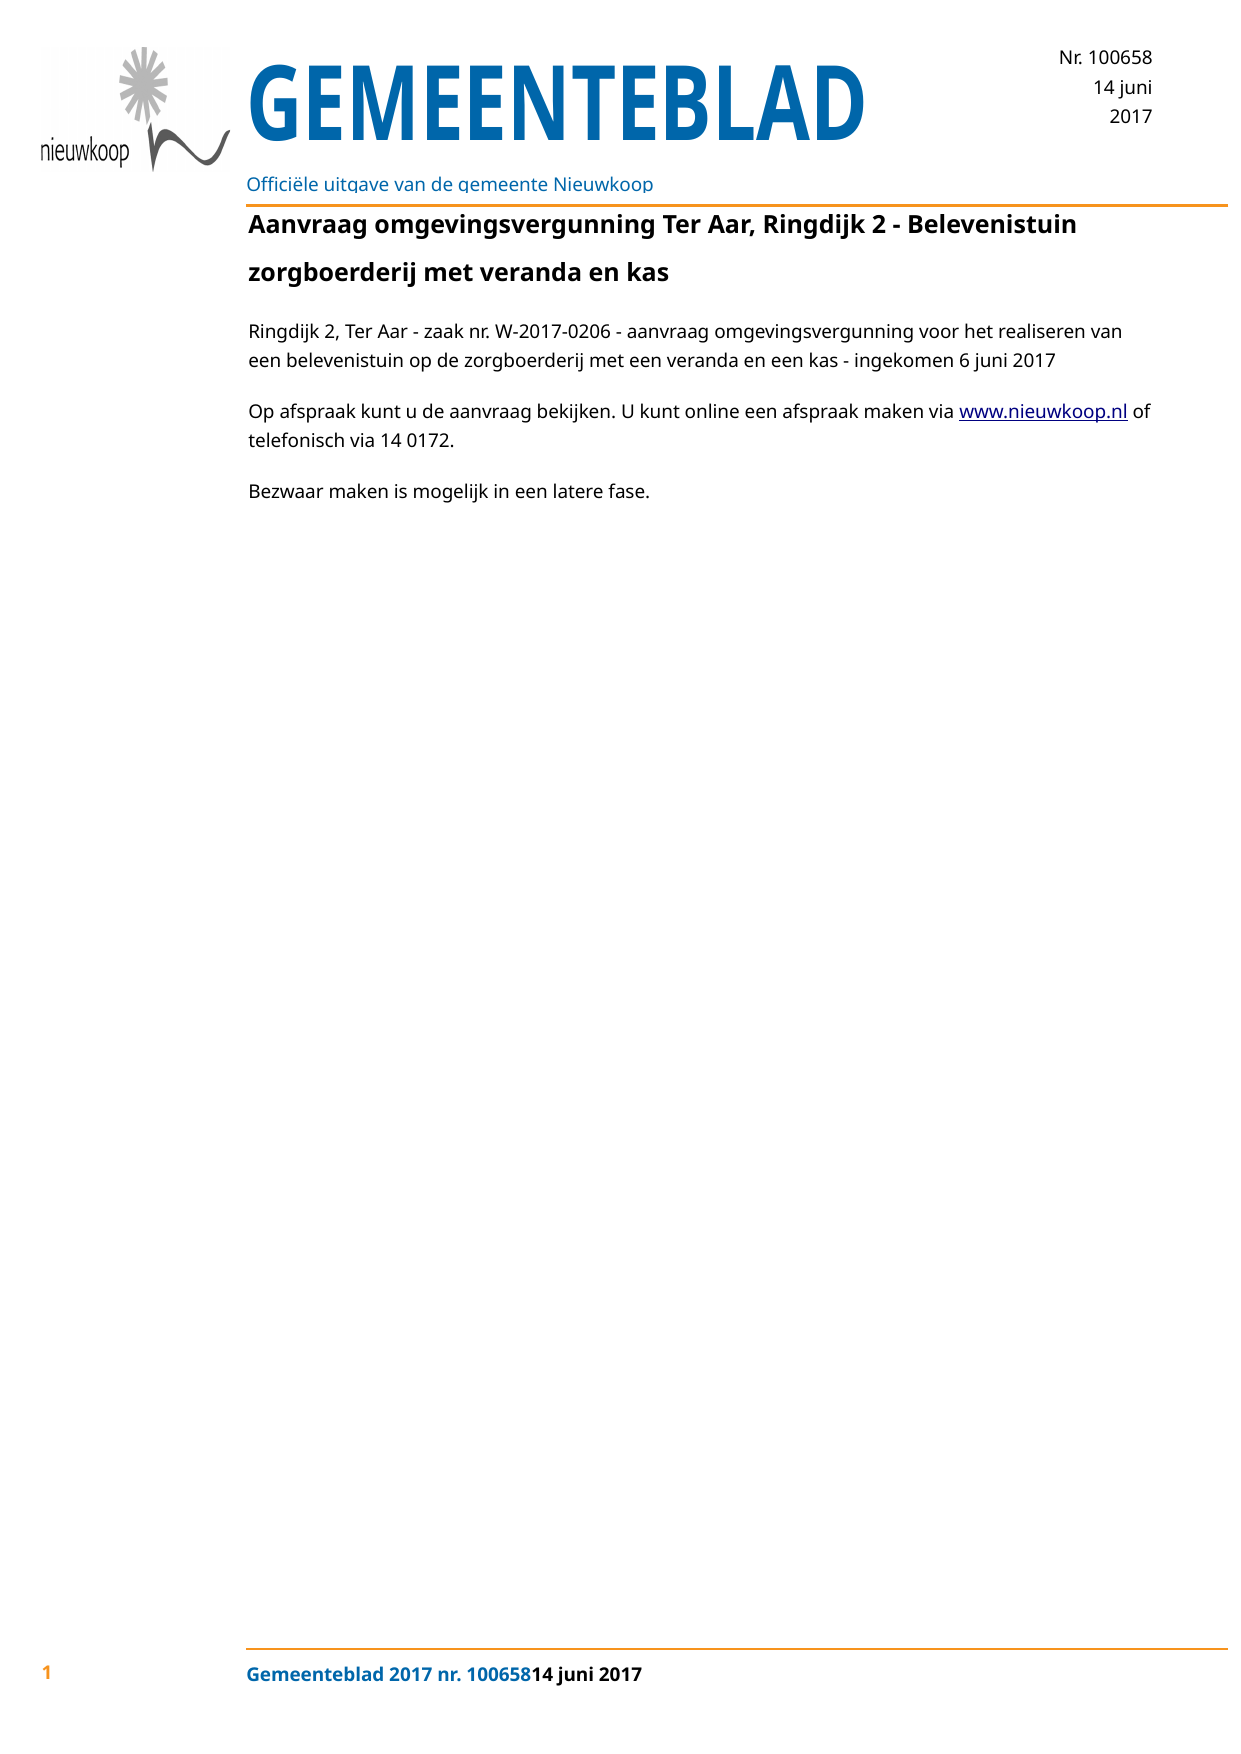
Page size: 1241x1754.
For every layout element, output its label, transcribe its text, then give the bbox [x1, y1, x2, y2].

text Op afspraak kunt u de aanvraag bekijken. U kunt online een afspraak maken via www.nieuwkoop.nl of telefonisch via 14 0172. [248, 398, 1152, 453]
picture [41, 47, 231, 172]
text Aanvraag omgevingsvergunning Ter Aar, Ringdijk 2 - Belevenistuin zorgboerderij met veranda en kas [248, 207, 1152, 288]
text Ringdijk 2, Ter Aar - zaak nr. W-2017-0206 - aanvraag omgevingsvergunning voor het realiseren van een belevenistuin op de zorgboerderij met een veranda en een kas - ingekomen 6 juni 2017 [248, 318, 1152, 373]
text Bezwaar maken is mogelijk in een latere fase. [248, 478, 1152, 504]
